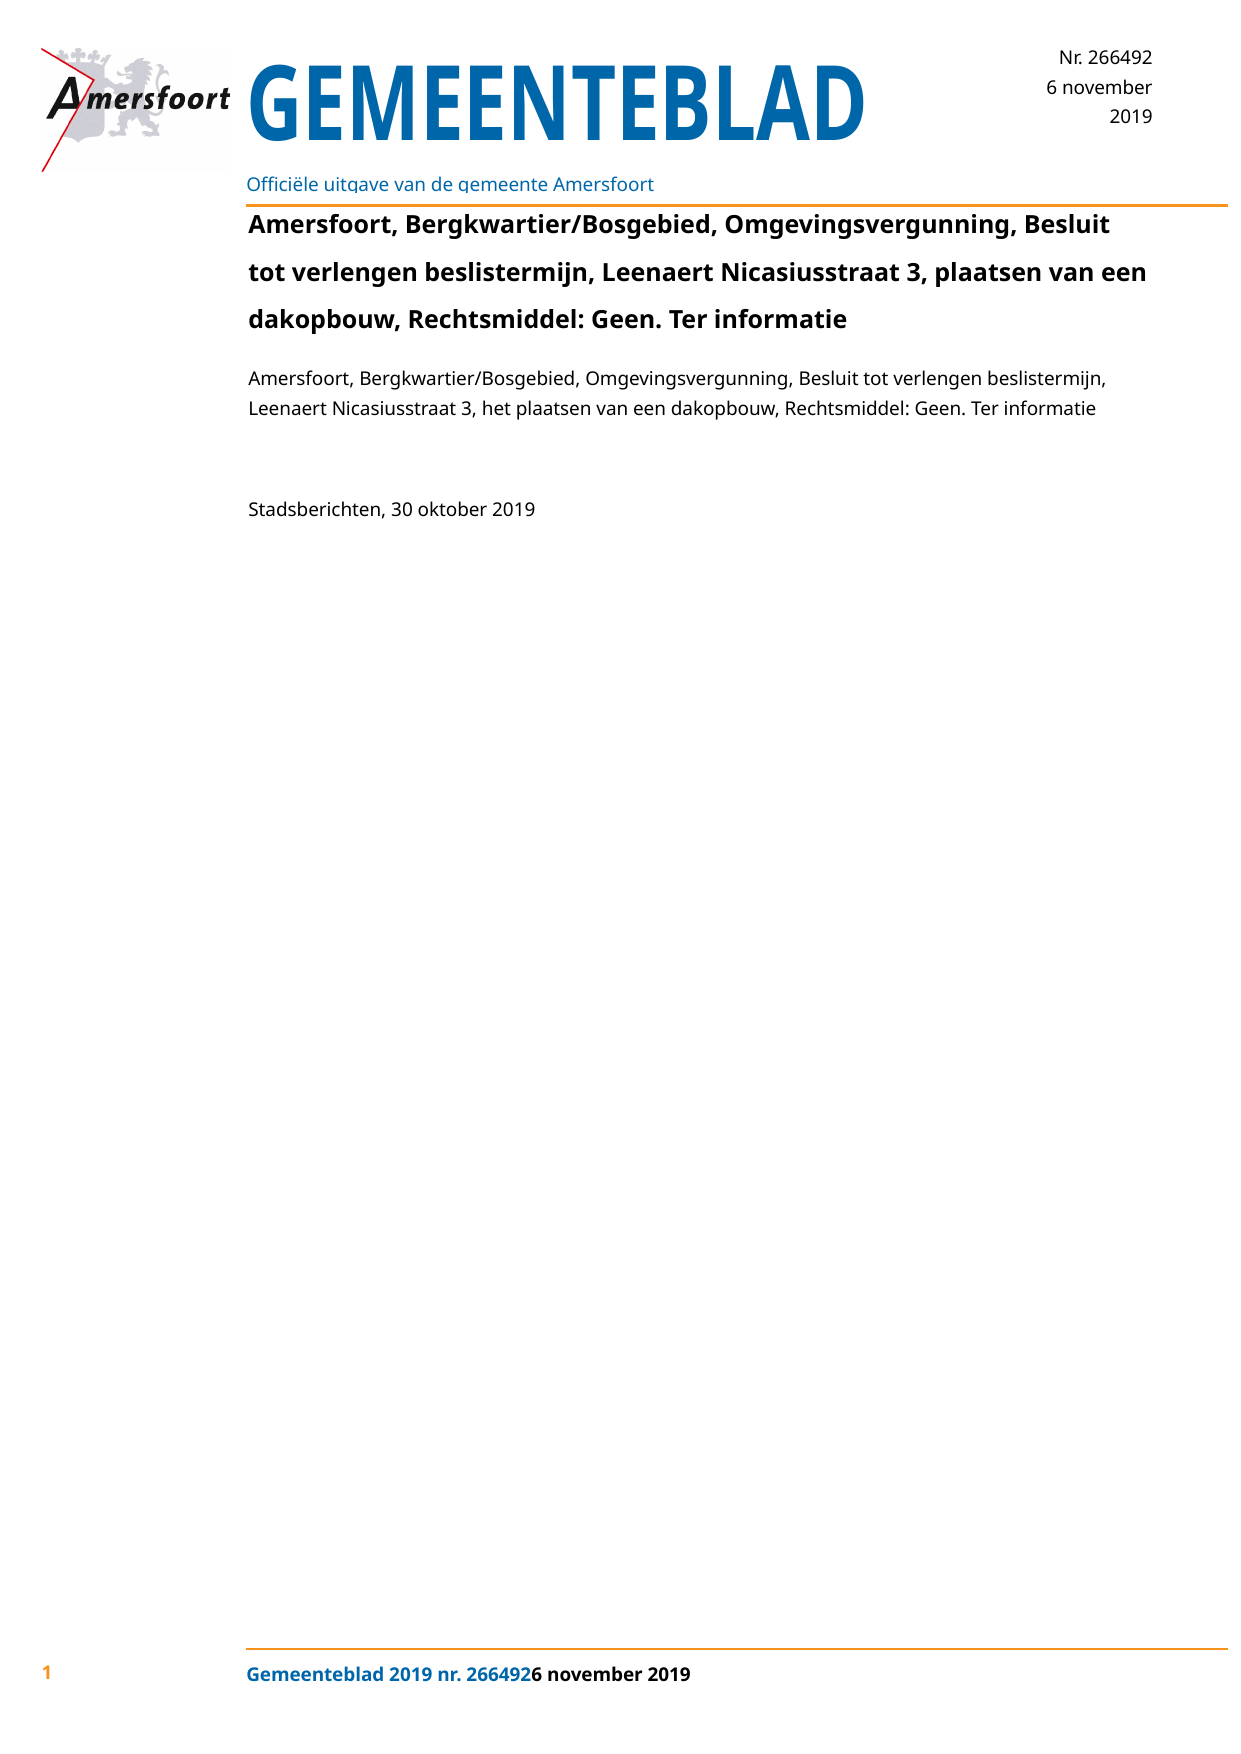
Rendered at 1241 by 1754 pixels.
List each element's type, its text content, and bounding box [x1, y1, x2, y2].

text Stadsberichten, 30 oktober 2019 [248, 496, 1152, 522]
text Amersfoort, Bergkwartier/Bosgebied, Omgevingsvergunning, Besluit tot verlengen beslistermijn, Leenaert Nicasiusstraat 3, het plaatsen van een dakopbouw, Rechtsmiddel: Geen. Ter informatie [248, 366, 1152, 421]
picture [41, 47, 231, 172]
text Amersfoort, Bergkwartier/Bosgebied, Omgevingsvergunning, Besluit tot verlengen beslistermijn, Leenaert Nicasiusstraat 3, plaatsen van een dakopbouw, Rechtsmiddel: Geen. Ter informatie [248, 207, 1152, 336]
